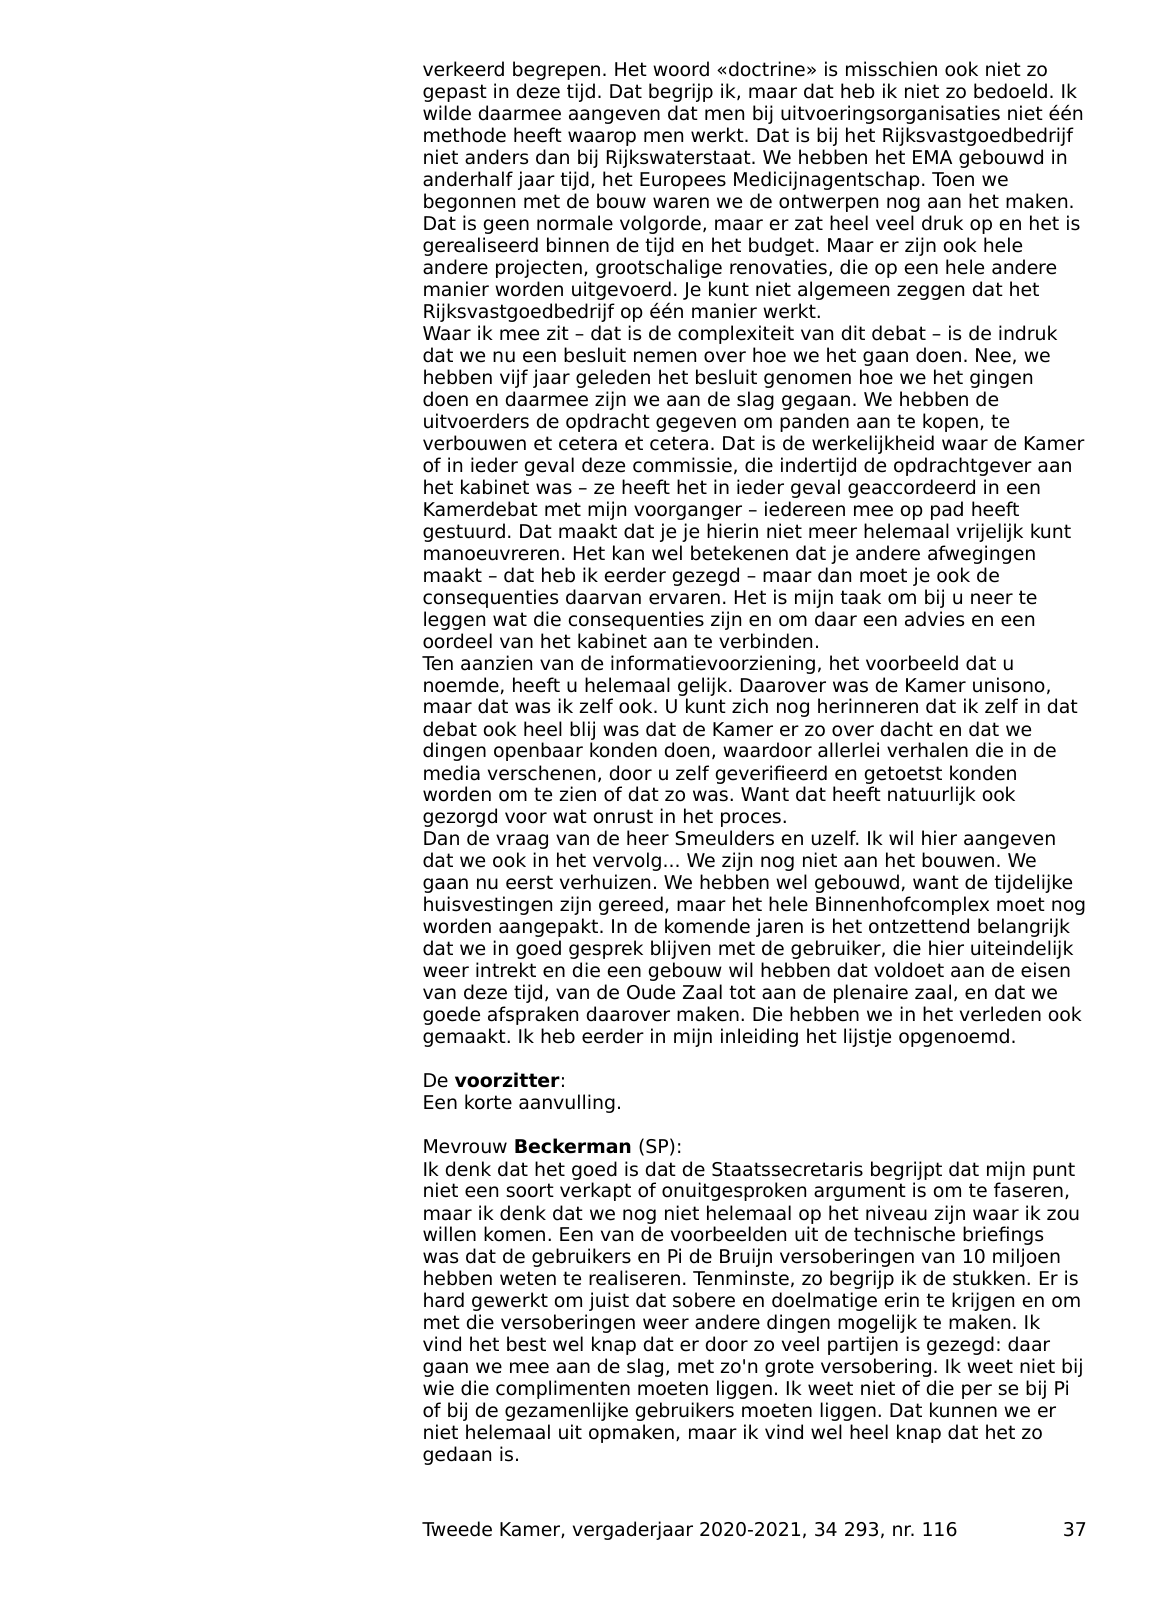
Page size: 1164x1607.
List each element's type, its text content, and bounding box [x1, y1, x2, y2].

text De voorzitter: [422, 1070, 1087, 1092]
text Ten aanzien van de informatievoorziening, het voorbeeld dat u noemde, heeft u helemaal gelijk. Daarover was de Kamer unisono, maar dat was ik zelf ook. U kunt zich nog herinneren dat ik zelf in dat debat ook heel blij was dat de Kamer er zo over dacht en dat we dingen openbaar konden doen, waardoor allerlei verhalen die in de media verschenen, door u zelf geverifieerd en getoetst konden worden om te zien of dat zo was. Want dat heeft natuurlijk ook gezorgd voor wat onrust in het proces. [422, 652, 1087, 828]
text verkeerd begrepen. Het woord «doctrine» is misschien ook niet zo gepast in deze tijd. Dat begrijp ik, maar dat heb ik niet zo bedoeld. Ik wilde daarmee aangeven dat men bij uitvoeringsorganisaties niet één methode heeft waarop men werkt. Dat is bij het Rijksvastgoedbedrijf niet anders dan bij Rijkswaterstaat. We hebben het EMA gebouwd in anderhalf jaar tijd, het Europees Medicijnagentschap. Toen we begonnen met de bouw waren we de ontwerpen nog aan het maken. Dat is geen normale volgorde, maar er zat heel veel druk op en het is gerealiseerd binnen de tijd en het budget. Maar er zijn ook hele andere projecten, grootschalige renovaties, die op een hele andere manier worden uitgevoerd. Je kunt niet algemeen zeggen dat het Rijksvastgoedbedrijf op één manier werkt. [422, 59, 1087, 323]
text Waar ik mee zit – dat is de complexiteit van dit debat – is de indruk dat we nu een besluit nemen over hoe we het gaan doen. Nee, we hebben vijf jaar geleden het besluit genomen hoe we het gingen doen en daarmee zijn we aan de slag gegaan. We hebben de uitvoerders de opdracht gegeven om panden aan te kopen, te verbouwen et cetera et cetera. Dat is de werkelijkheid waar de Kamer of in ieder geval deze commissie, die indertijd de opdrachtgever aan het kabinet was – ze heeft het in ieder geval geaccordeerd in een Kamerdebat met mijn voorganger – iedereen mee op pad heeft gestuurd. Dat maakt dat je je hierin niet meer helemaal vrijelijk kunt manoeuvreren. Het kan wel betekenen dat je andere afwegingen maakt – dat heb ik eerder gezegd – maar dan moet je ook de consequenties daarvan ervaren. Het is mijn taak om bij u neer te leggen wat die consequenties zijn en om daar een advies en een oordeel van het kabinet aan te verbinden. [422, 323, 1087, 652]
text Ik denk dat het goed is dat de Staatssecretaris begrijpt dat mijn punt niet een soort verkapt of onuitgesproken argument is om te faseren, maar ik denk dat we nog niet helemaal op het niveau zijn waar ik zou willen komen. Een van de voorbeelden uit de technische briefings was dat de gebruikers en Pi de Bruijn versoberingen van 10 miljoen hebben weten te realiseren. Tenminste, zo begrijp ik de stukken. Er is hard gewerkt om juist dat sobere en doelmatige erin te krijgen en om met die versoberingen weer andere dingen mogelijk te maken. Ik vind het best wel knap dat er door zo veel partijen is gezegd: daar gaan we mee aan de slag, met zo'n grote versobering. Ik weet niet bij wie die complimenten moeten liggen. Ik weet niet of die per se bij Pi of bij de gezamenlijke gebruikers moeten liggen. Dat kunnen we er niet helemaal uit opmaken, maar ik vind wel heel knap dat het zo gedaan is. [422, 1158, 1087, 1466]
text Een korte aanvulling. [422, 1092, 1087, 1114]
text Mevrouw Beckerman (SP): [422, 1136, 1087, 1158]
text Dan de vraag van de heer Smeulders en uzelf. Ik wil hier aangeven dat we ook in het vervolg... We zijn nog niet aan het bouwen. We gaan nu eerst verhuizen. We hebben wel gebouwd, want de tijdelijke huisvestingen zijn gereed, maar het hele Binnenhofcomplex moet nog worden aangepakt. In de komende jaren is het ontzettend belangrijk dat we in goed gesprek blijven met de gebruiker, die hier uiteindelijk weer intrekt en die een gebouw wil hebben dat voldoet aan de eisen van deze tijd, van de Oude Zaal tot aan de plenaire zaal, en dat we goede afspraken daarover maken. Die hebben we in het verleden ook gemaakt. Ik heb eerder in mijn inleiding het lijstje opgenoemd. [422, 828, 1087, 1048]
